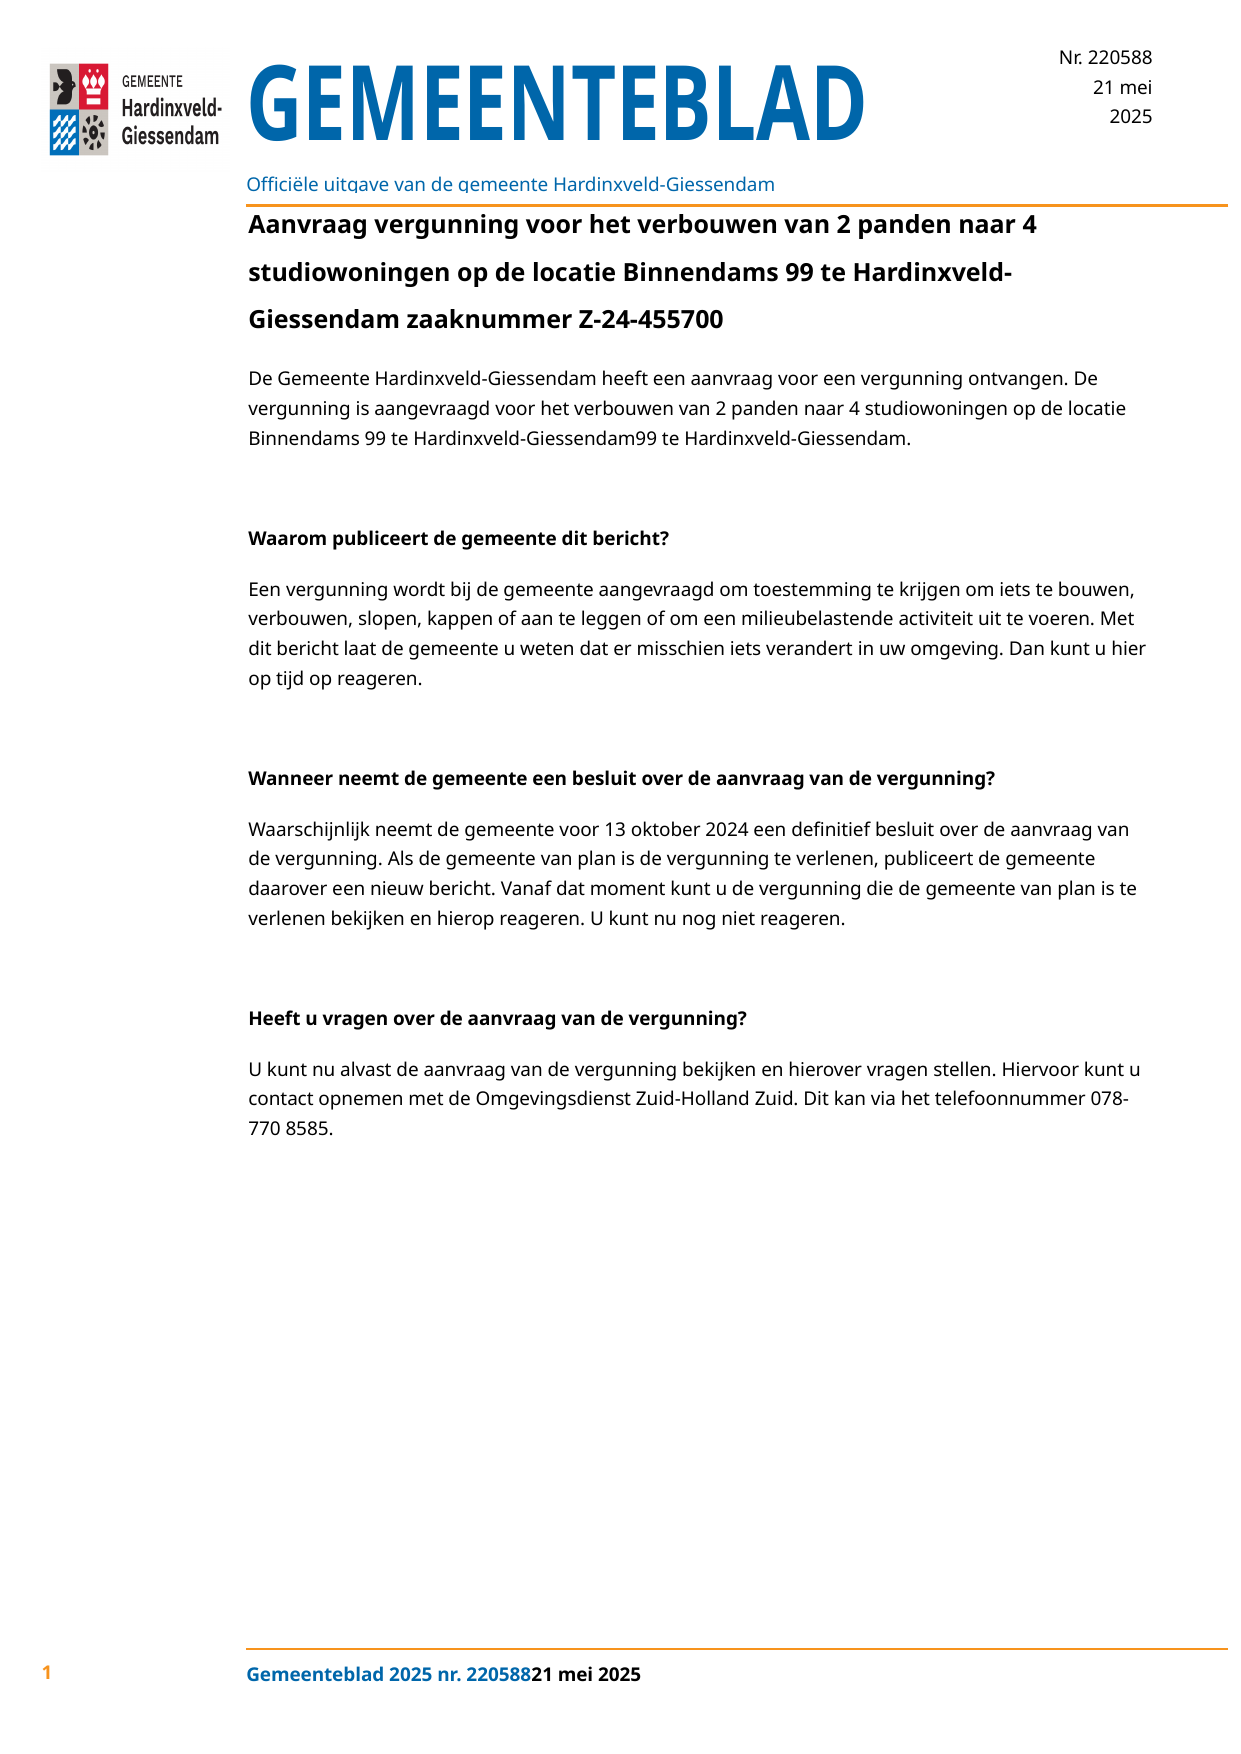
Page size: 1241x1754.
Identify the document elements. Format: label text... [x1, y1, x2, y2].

text Een vergunning wordt bij de gemeente aangevraagd om toestemming te krijgen om iets te bouwen, verbouwen, slopen, kappen of aan te leggen of om een milieubelastende activiteit uit te voeren. Met dit bericht laat de gemeente u weten dat er misschien iets verandert in uw omgeving. Dan kunt u hier op tijd op reageren. [248, 576, 1152, 690]
text Aanvraag vergunning voor het verbouwen van 2 panden naar 4 studiowoningen op de locatie Binnendams 99 te Hardinxveld-Giessendam zaaknummer Z-24-455700 [248, 207, 1152, 336]
text U kunt nu alvast de aanvraag van de vergunning bekijken en hierover vragen stellen. Hiervoor kunt u contact opnemen met de Omgevingsdienst Zuid-Holland Zuid. Dit kan via het telefoonnummer 078-770 8585. [248, 1056, 1152, 1141]
text Wanneer neemt de gemeente een besluit over de aanvraag van de vergunning? [248, 766, 1152, 791]
text De Gemeente Hardinxveld-Giessendam heeft een aanvraag voor een vergunning ontvangen. De vergunning is aangevraagd voor het verbouwen van 2 panden naar 4 studiowoningen op de locatie Binnendams 99 te Hardinxveld-Giessendam99 te Hardinxveld-Giessendam. [248, 366, 1152, 450]
text Waarschijnlijk neemt de gemeente voor 13 oktober 2024 een definitief besluit over de aanvraag van de vergunning. Als de gemeente van plan is de vergunning te verlenen, publiceert de gemeente daarover een nieuw bericht. Vanaf dat moment kunt u de vergunning die de gemeente van plan is te verlenen bekijken en hierop reageren. U kunt nu nog niet reageren. [248, 816, 1152, 930]
text Heeft u vragen over de aanvraag van de vergunning? [248, 1006, 1152, 1031]
picture [41, 47, 231, 172]
text Waarom publiceert de gemeente dit bericht? [248, 526, 1152, 551]
